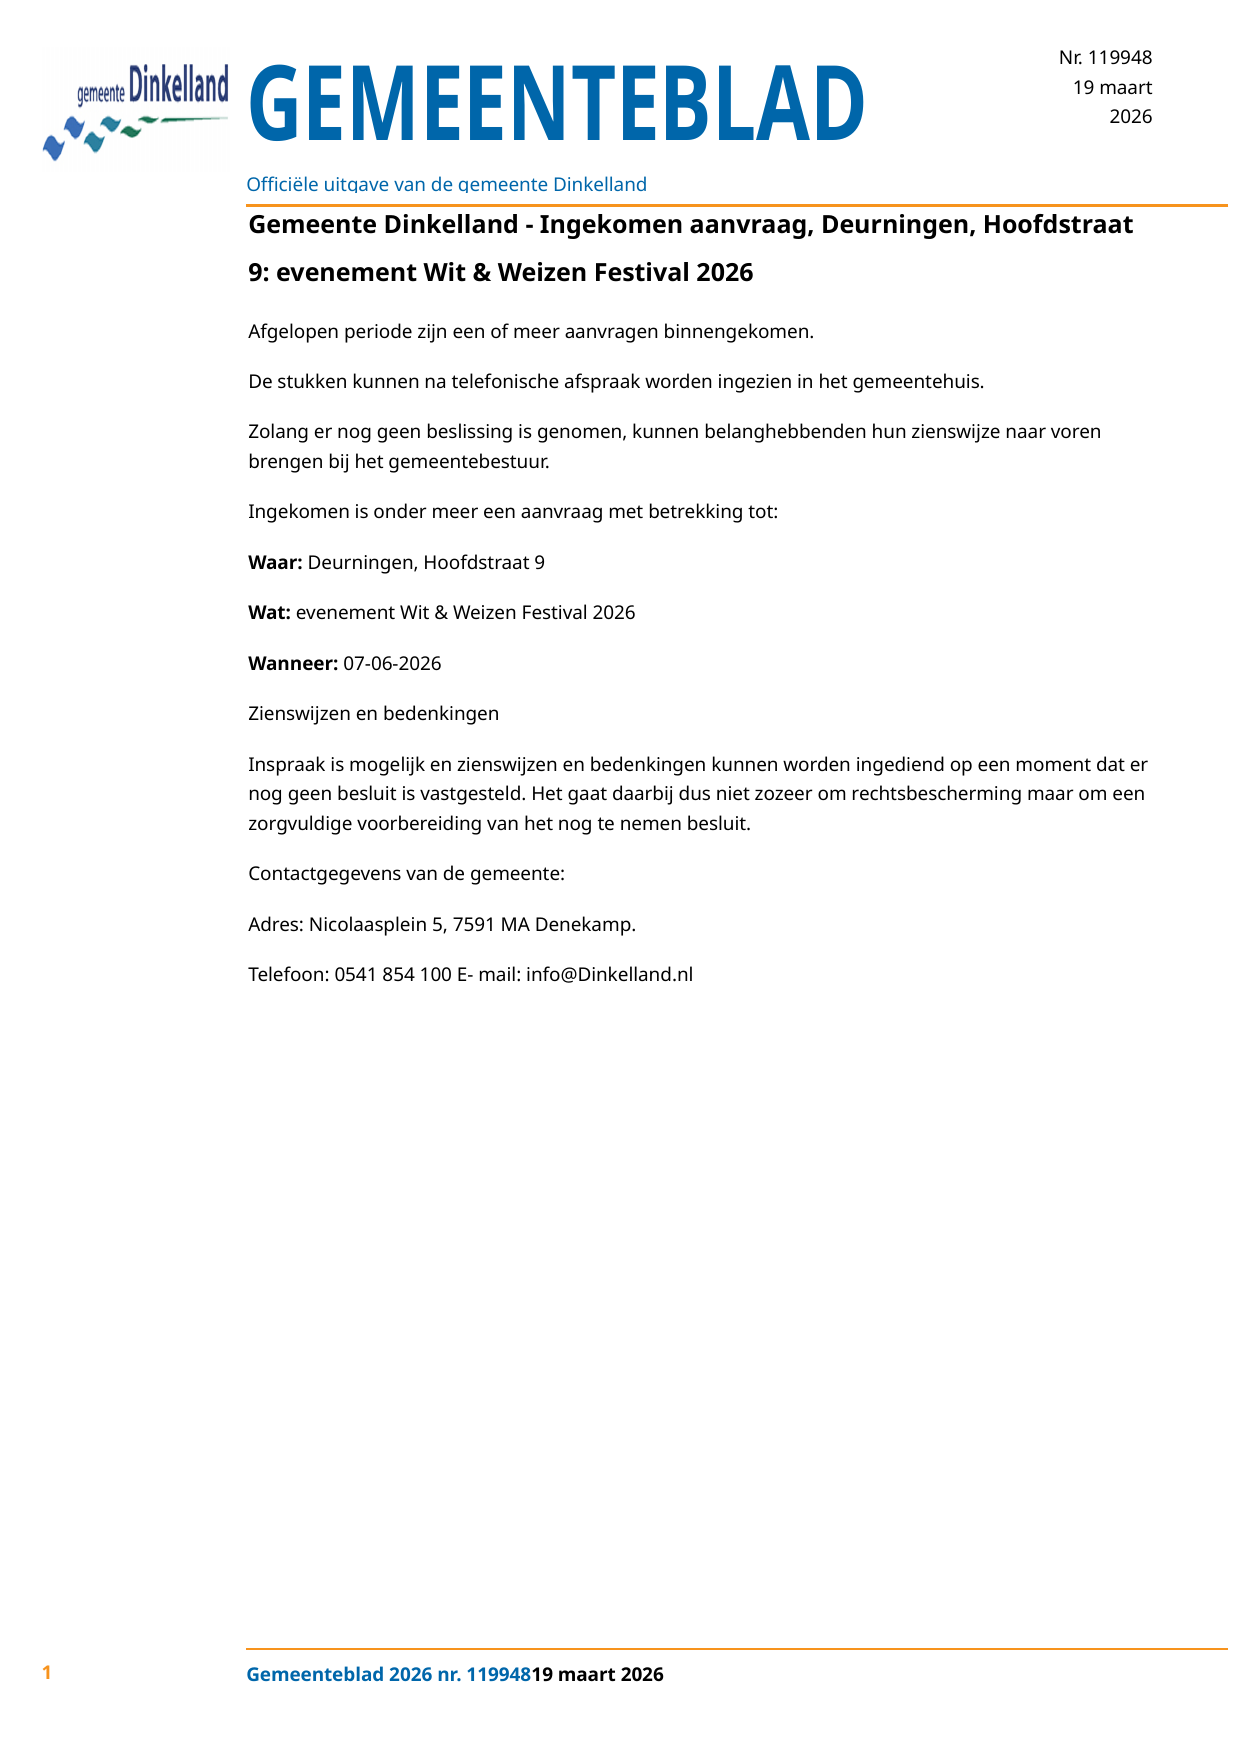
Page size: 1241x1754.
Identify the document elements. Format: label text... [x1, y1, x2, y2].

text Zienswijzen en bedenkingen [248, 700, 1152, 726]
text Ingekomen is onder meer een aanvraag met betrekking tot: [248, 499, 1152, 524]
picture [41, 47, 231, 172]
text Telefoon: 0541 854 100 E- mail: info@Dinkelland.nl [248, 961, 1152, 987]
text Wat: evenement Wit & Weizen Festival 2026 [248, 599, 1152, 625]
text Zolang er nog geen beslissing is genomen, kunnen belanghebbenden hun zienswijze naar voren brengen bij het gemeentebestuur. [248, 419, 1152, 474]
text Adres: Nicolaasplein 5, 7591 MA Denekamp. [248, 911, 1152, 937]
text Afgelopen periode zijn een of meer aanvragen binnengekomen. [248, 318, 1152, 344]
text Waar: Deurningen, Hoofdstraat 9 [248, 549, 1152, 575]
text Wanneer: 07-06-2026 [248, 650, 1152, 676]
text Inspraak is mogelijk en zienswijzen en bedenkingen kunnen worden ingediend op een moment dat er nog geen besluit is vastgesteld. Het gaat daarbij dus niet zozeer om rechtsbescherming maar om een zorgvuldige voorbereiding van het nog te nemen besluit. [248, 751, 1152, 836]
text De stukken kunnen na telefonische afspraak worden ingezien in het gemeentehuis. [248, 368, 1152, 394]
text Contactgegevens van de gemeente: [248, 860, 1152, 886]
text Gemeente Dinkelland - Ingekomen aanvraag, Deurningen, Hoofdstraat 9: evenement Wit & Weizen Festival 2026 [248, 207, 1152, 288]
